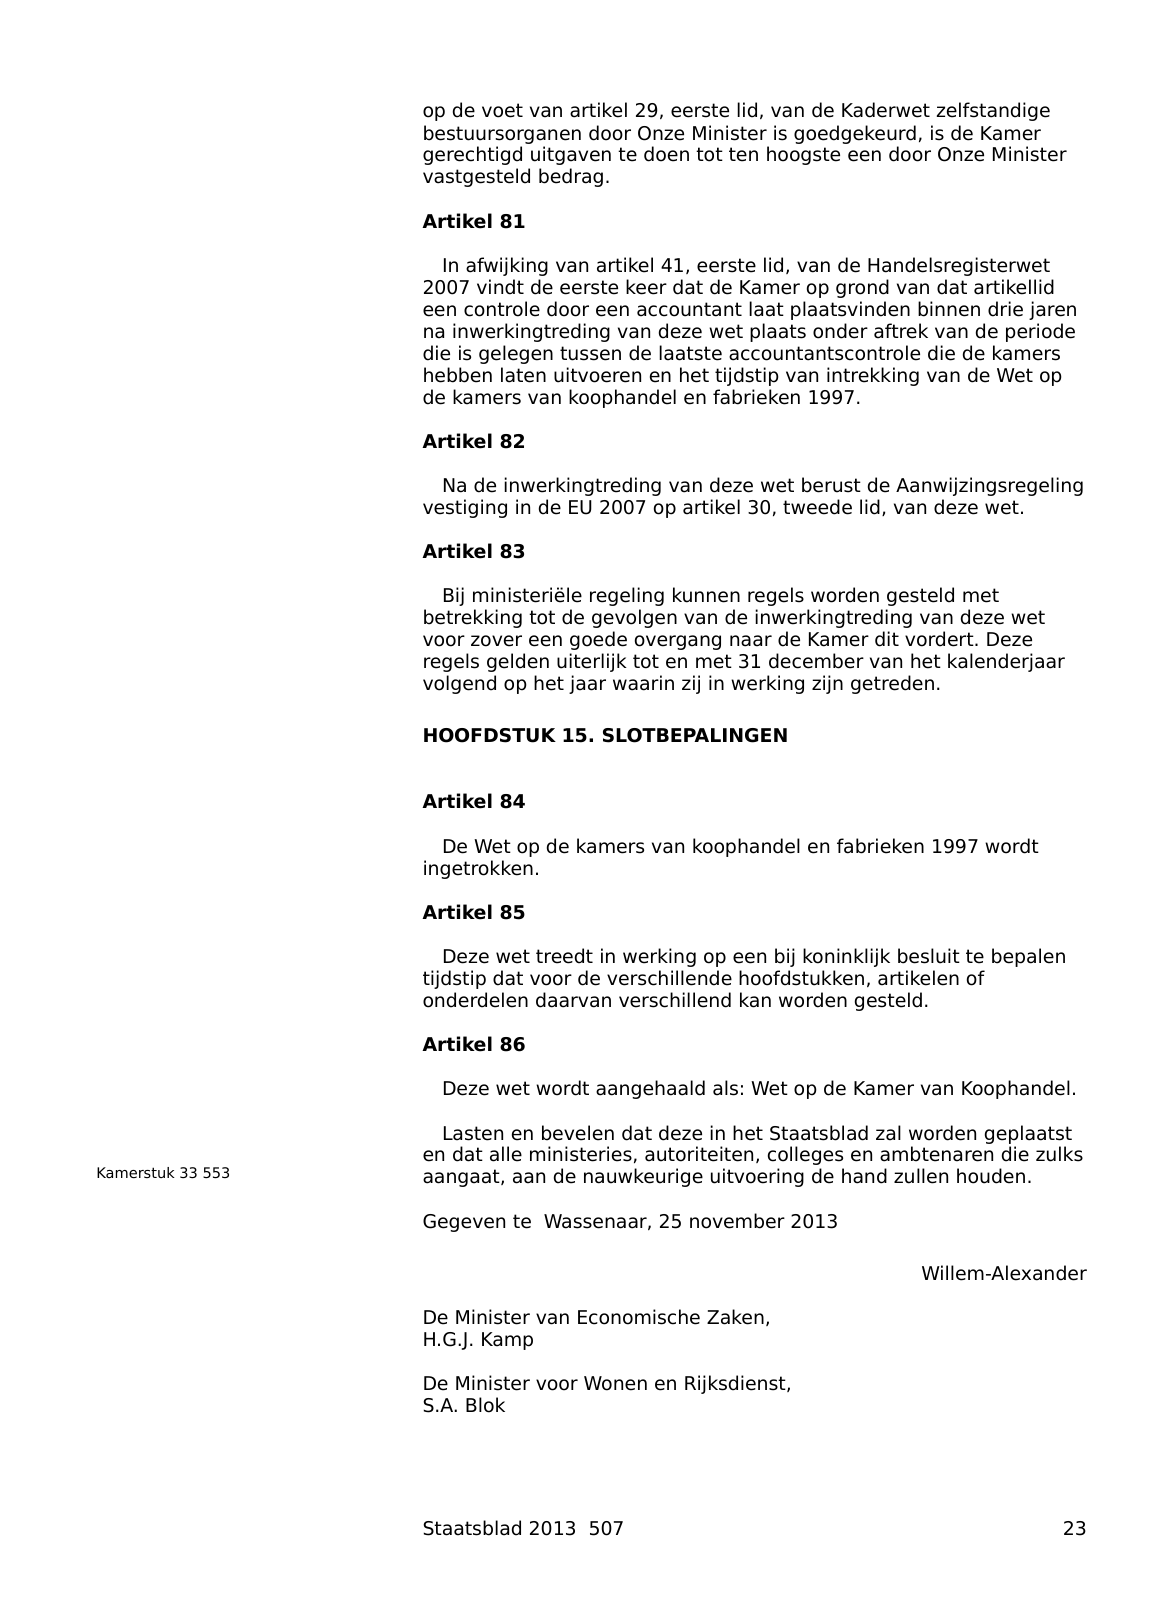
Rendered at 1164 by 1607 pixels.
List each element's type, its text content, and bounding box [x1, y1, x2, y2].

text Na de inwerkingtreding van deze wet berust de Aanwijzingsregeling vestiging in de EU 2007 op artikel 30, tweede lid, van deze wet. [422, 475, 1087, 519]
text Deze wet wordt aangehaald als: Wet op de Kamer van Koophandel. [422, 1078, 1087, 1100]
subtitle Artikel 86 [422, 1034, 1087, 1056]
text Willem-Alexander [422, 1262, 1087, 1284]
text Gegeven te Wassenaar, 25 november 2013 [422, 1211, 1087, 1232]
text Deze wet treedt in werking op een bij koninklijk besluit te bepalen tijdstip dat voor de verschillende hoofdstukken, artikelen of onderdelen daarvan verschillend kan worden gesteld. [422, 946, 1087, 1012]
subtitle HOOFDSTUK 15. SLOTBEPALINGEN [422, 725, 1087, 747]
subtitle Artikel 82 [422, 431, 1087, 453]
text De Minister van Economische Zaken, H.G.J. Kamp [422, 1307, 1087, 1351]
subtitle Artikel 81 [422, 211, 1087, 232]
subtitle Artikel 84 [422, 791, 1087, 813]
text Bij ministeriële regeling kunnen regels worden gesteld met betrekking tot de gevolgen van de inwerkingtreding van deze wet voor zover een goede overgang naar de Kamer dit vordert. Deze regels gelden uiterlijk tot en met 31 december van het kalenderjaar volgend op het jaar waarin zij in werking zijn getreden. [422, 585, 1087, 695]
text De Minister voor Wonen en Rijksdienst, S.A. Blok [422, 1373, 1087, 1417]
subtitle Artikel 83 [422, 541, 1087, 563]
text In afwijking van artikel 41, eerste lid, van de Handelsregisterwet 2007 vindt de eerste keer dat de Kamer op grond van dat artikellid een controle door een accountant laat plaatsvinden binnen drie jaren na inwerkingtreding van deze wet plaats onder aftrek van de periode die is gelegen tussen de laatste accountantscontrole die de kamers hebben laten uitvoeren en het tijdstip van intrekking van de Wet op de kamers van koophandel en fabrieken 1997. [422, 255, 1087, 408]
text Lasten en bevelen dat deze in het Staatsblad zal worden geplaatst en dat alle ministeries, autoriteiten, colleges en ambtenaren die zulks aangaat, aan de nauwkeurige uitvoering de hand zullen houden. [422, 1122, 1087, 1188]
text Kamerstuk 33 553 [77, 1165, 396, 1182]
text op de voet van artikel 29, eerste lid, van de Kaderwet zelfstandige bestuursorganen door Onze Minister is goedgekeurd, is de Kamer gerechtigd uitgaven te doen tot ten hoogste een door Onze Minister vastgesteld bedrag. [422, 100, 1087, 188]
subtitle Artikel 85 [422, 902, 1087, 924]
text De Wet op de kamers van koophandel en fabrieken 1997 wordt ingetrokken. [422, 836, 1087, 879]
